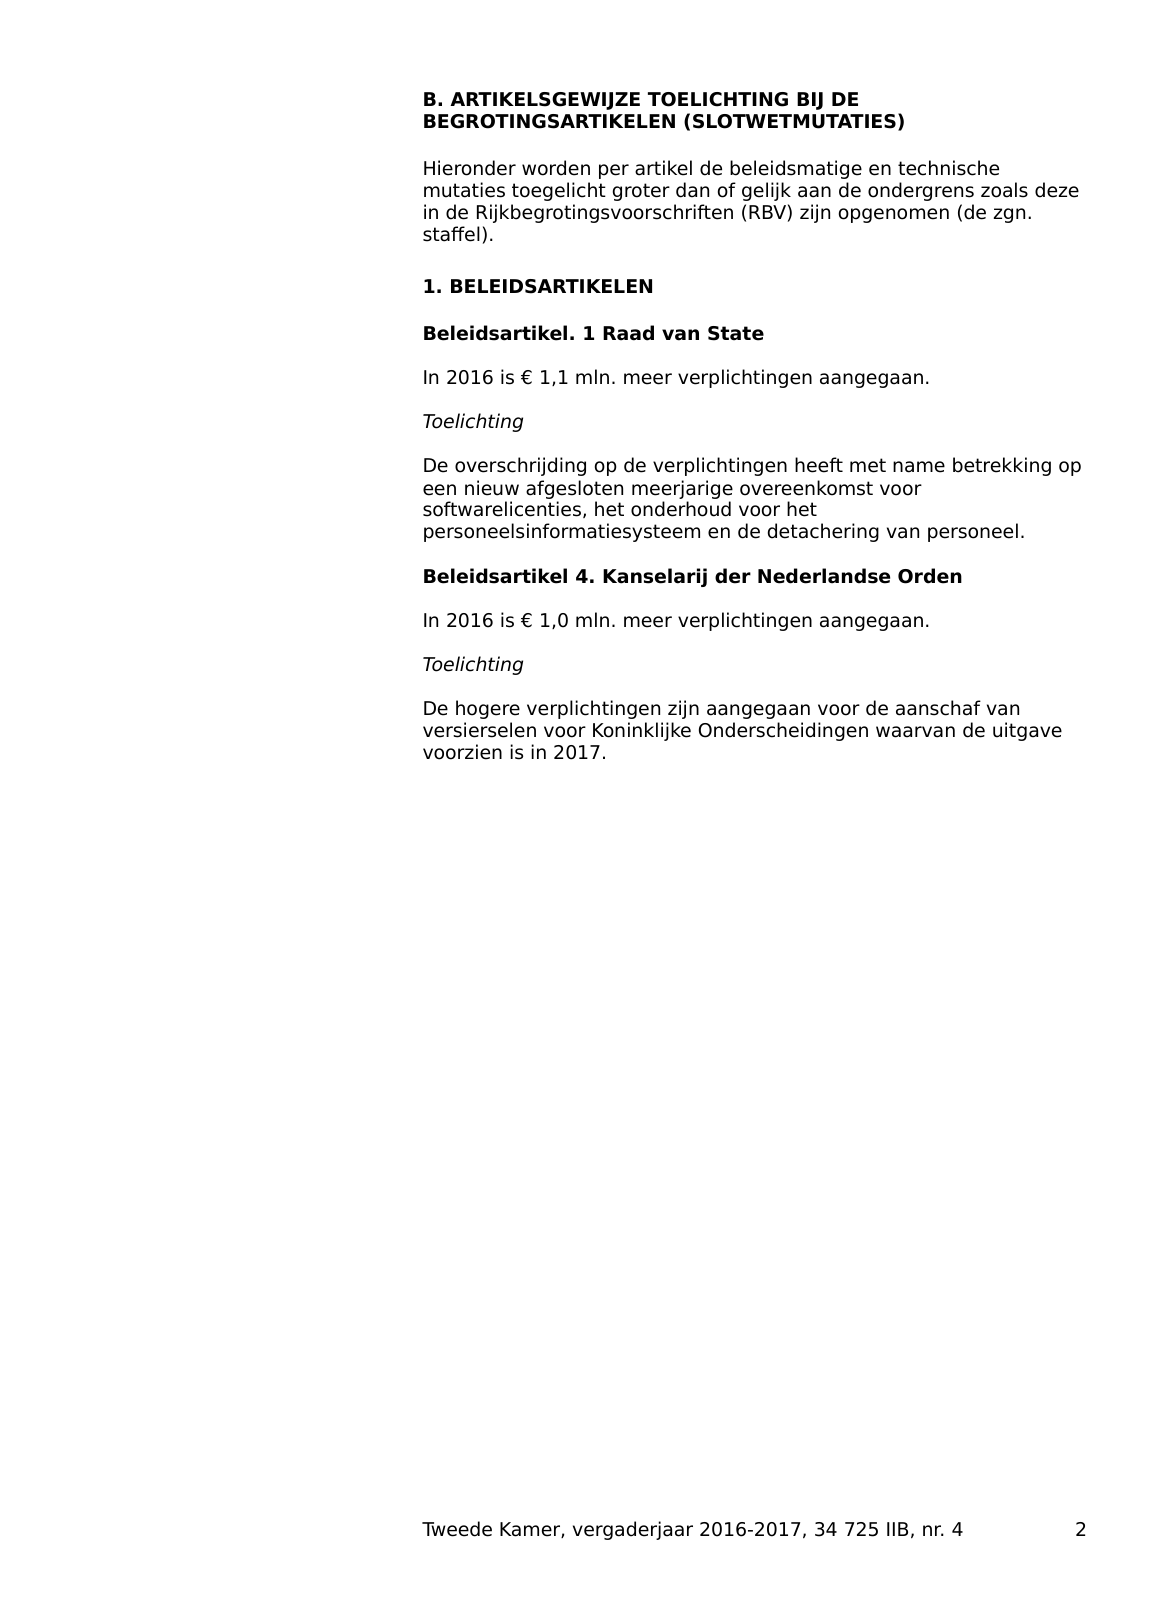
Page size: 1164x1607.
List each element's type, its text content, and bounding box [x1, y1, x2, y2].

text De overschrijding op de verplichtingen heeft met name betrekking op een nieuw afgesloten meerjarige overeenkomst voor softwarelicenties, het onderhoud voor het personeelsinformatiesysteem en de detachering van personeel. [422, 455, 1087, 543]
text Hieronder worden per artikel de beleidsmatige en technische mutaties toegelicht groter dan of gelijk aan de ondergrens zoals deze in de Rijkbegrotingsvoorschriften (RBV) zijn opgenomen (de zgn. staffel). [422, 158, 1087, 246]
text In 2016 is € 1,0 mln. meer verplichtingen aangegaan. [422, 610, 1087, 632]
text De hogere verplichtingen zijn aangegaan voor de aanschaf van versierselen voor Koninklijke Onderscheidingen waarvan de uitgave voorzien is in 2017. [422, 698, 1087, 764]
subtitle Toelichting [422, 411, 1087, 433]
subtitle Beleidsartikel 4. Kanselarij der Nederlandse Orden [422, 566, 1087, 587]
text In 2016 is € 1,1 mln. meer verplichtingen aangegaan. [422, 367, 1087, 389]
subtitle B. ARTIKELSGEWIJZE TOELICHTING BIJ DE BEGROTINGSARTIKELEN (SLOTWETMUTATIES) [422, 89, 1087, 133]
subtitle Beleidsartikel. 1 Raad van State [422, 323, 1087, 345]
subtitle 1. BELEIDSARTIKELEN [422, 276, 1087, 298]
subtitle Toelichting [422, 654, 1087, 676]
